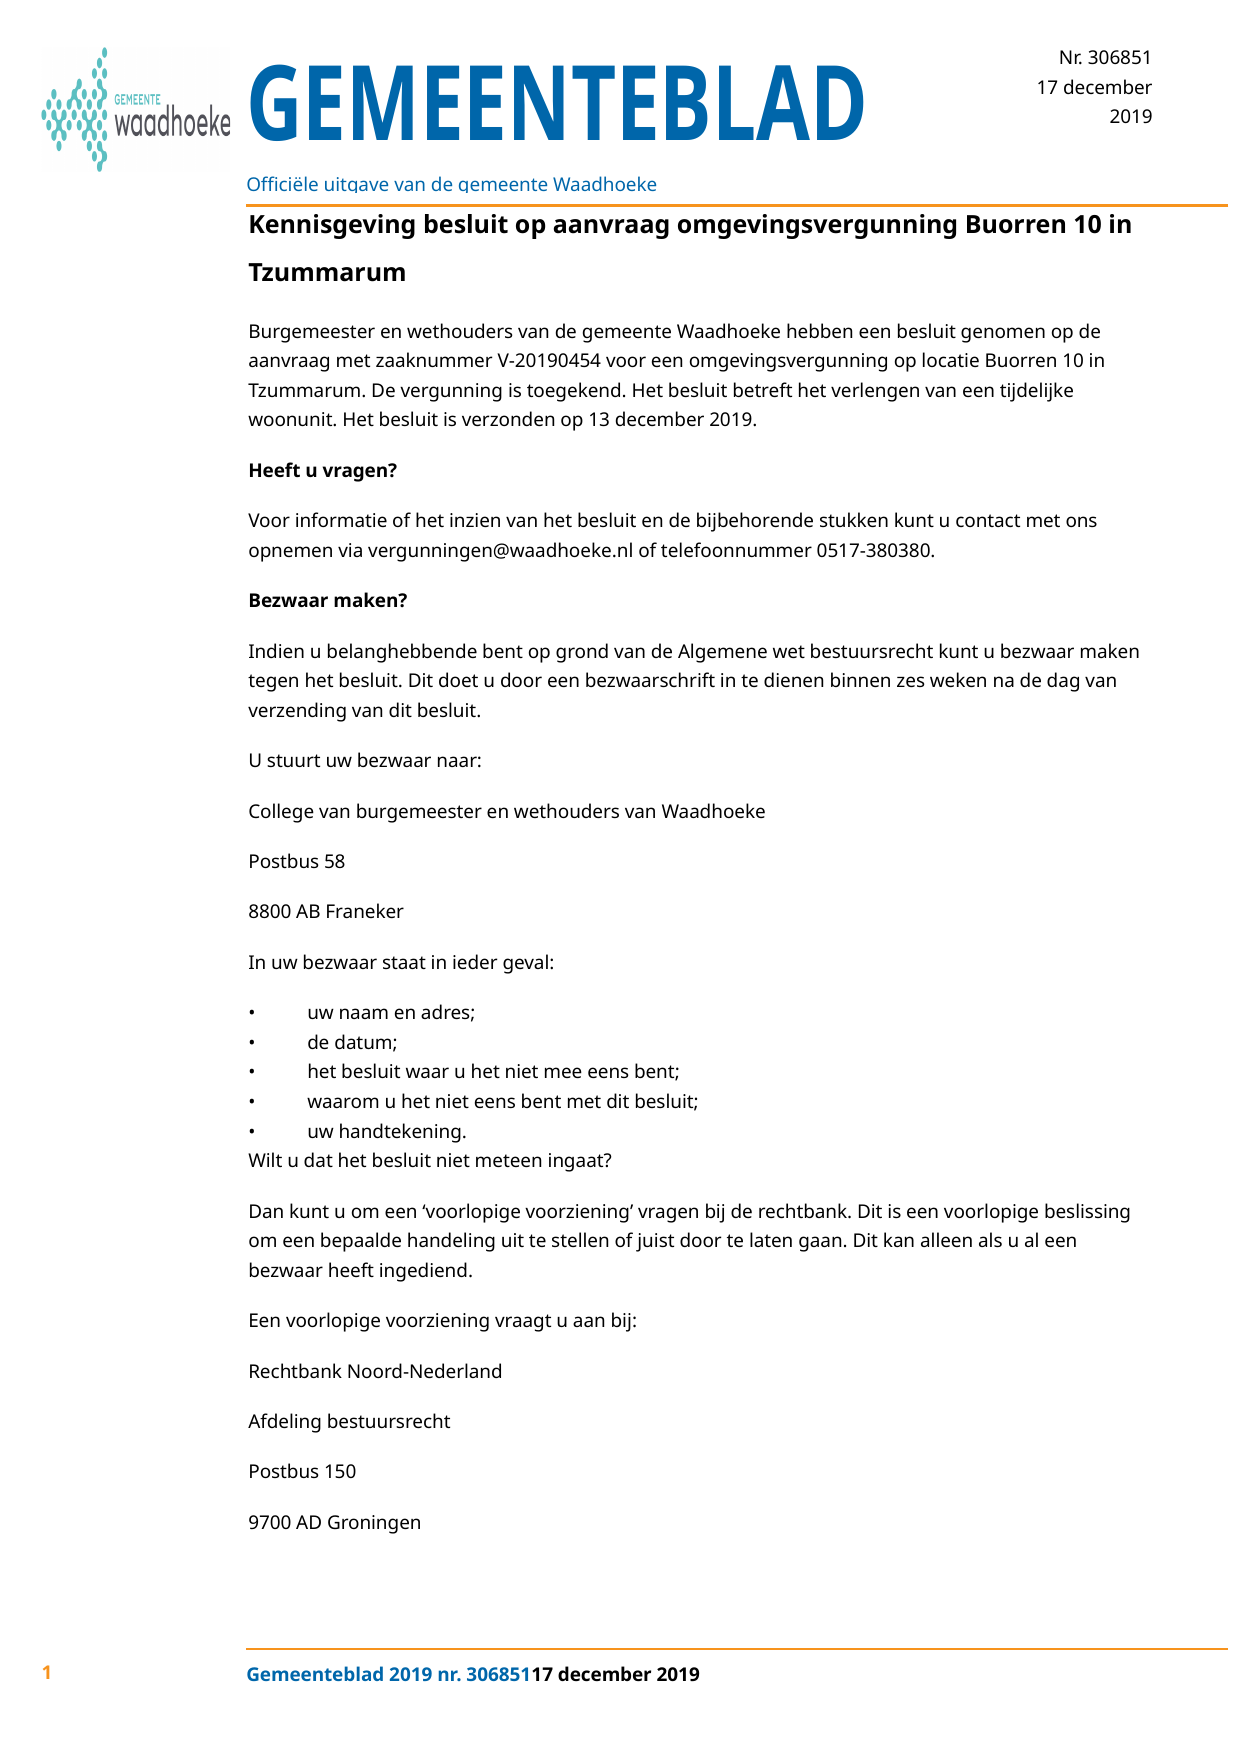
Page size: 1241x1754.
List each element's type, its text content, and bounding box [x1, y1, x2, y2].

text Dan kunt u om een ‘voorlopige voorziening’ vragen bij de rechtbank. Dit is een voorlopige beslissing om een bepaalde handeling uit te stellen of juist door te laten gaan. Dit kan alleen als u al een bezwaar heeft ingediend. [248, 1198, 1152, 1283]
text Rechtbank Noord-Nederland [248, 1358, 1152, 1384]
text 8800 AB Franeker [248, 899, 1152, 924]
list het besluit waar u het niet mee eens bent; [248, 1059, 1152, 1084]
list uw handtekening. [248, 1118, 1152, 1144]
text Een voorlopige voorziening vraagt u aan bij: [248, 1307, 1152, 1333]
text Indien u belanghebbende bent op grond van de Algemene wet bestuursrecht kunt u bezwaar maken tegen het besluit. Dit doet u door een bezwaarschrift in te dienen binnen zes weken na de dag van verzending van dit besluit. [248, 638, 1152, 723]
text In uw bezwaar staat in ieder geval: [248, 949, 1152, 975]
picture [41, 47, 231, 172]
list waarom u het niet eens bent met dit besluit; [248, 1088, 1152, 1114]
text 9700 AD Groningen [248, 1509, 1152, 1535]
text College van burgemeester en wethouders van Waadhoeke [248, 798, 1152, 824]
text Postbus 150 [248, 1459, 1152, 1484]
text Afdeling bestuursrecht [248, 1408, 1152, 1434]
text Bezwaar maken? [248, 587, 1152, 613]
text Burgemeester en wethouders van de gemeente Waadhoeke hebben een besluit genomen op de aanvraag met zaaknummer V-20190454 voor een omgevingsvergunning op locatie Buorren 10 in Tzummarum. De vergunning is toegekend. Het besluit betreft het verlengen van een tijdelijke woonunit. Het besluit is verzonden op 13 december 2019. [248, 318, 1152, 432]
text U stuurt uw bezwaar naar: [248, 747, 1152, 773]
text Postbus 58 [248, 848, 1152, 874]
text Wilt u dat het besluit niet meteen ingaat? [248, 1147, 1152, 1173]
text Kennisgeving besluit op aanvraag omgevingsvergunning Buorren 10 in Tzummarum [248, 207, 1152, 288]
text Voor informatie of het inzien van het besluit en de bijbehorende stukken kunt u contact met ons opnemen via vergunningen@waadhoeke.nl of telefoonnummer 0517-380380. [248, 507, 1152, 563]
list de datum; [248, 1029, 1152, 1055]
list uw naam en adres; [248, 999, 1152, 1025]
text Heeft u vragen? [248, 457, 1152, 483]
